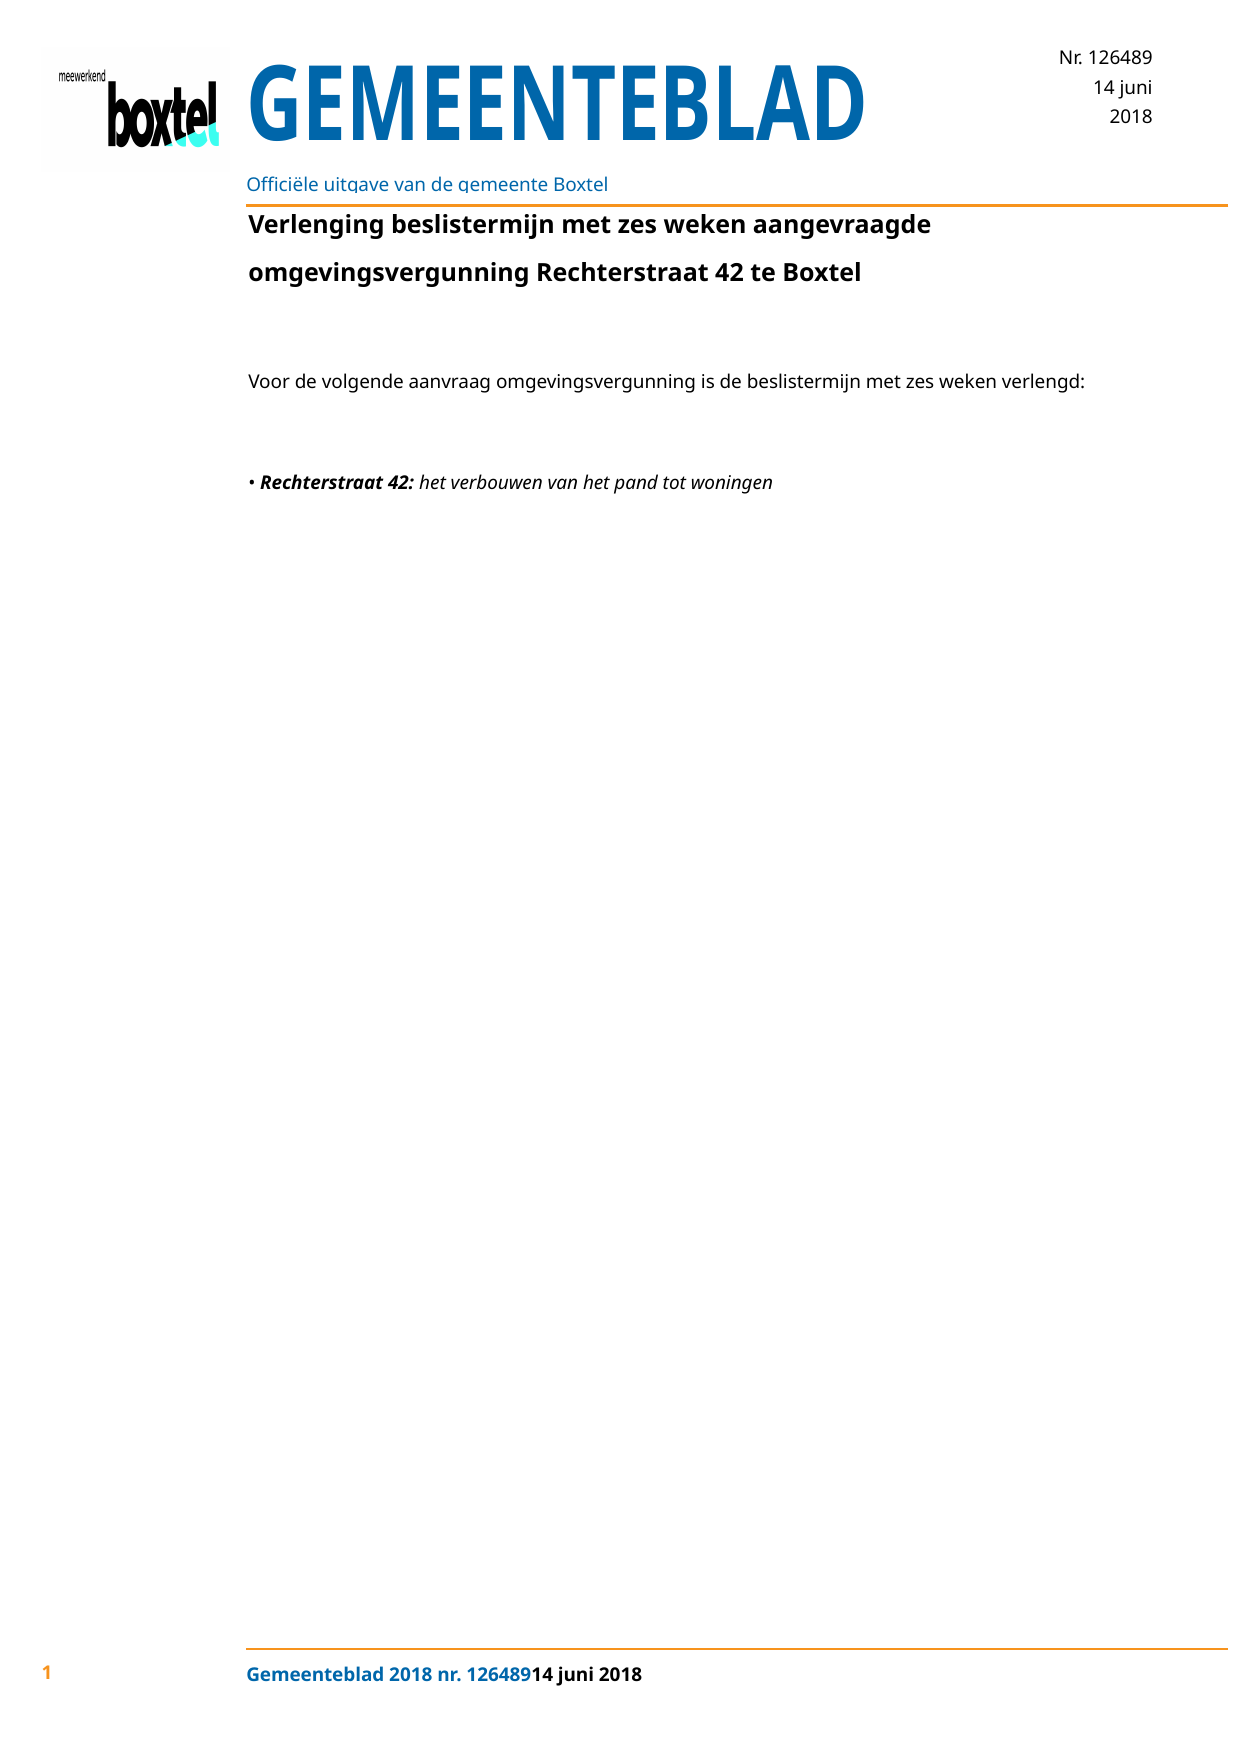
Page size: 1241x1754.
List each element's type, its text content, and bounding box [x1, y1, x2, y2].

picture [41, 47, 231, 172]
text Voor de volgende aanvraag omgevingsvergunning is de beslistermijn met zes weken verlengd: [248, 368, 1152, 394]
text Verlenging beslistermijn met zes weken aangevraagde omgevingsvergunning Rechterstraat 42 te Boxtel [248, 207, 1152, 288]
text • Rechterstraat 42: het verbouwen van het pand tot woningen [248, 469, 1152, 495]
